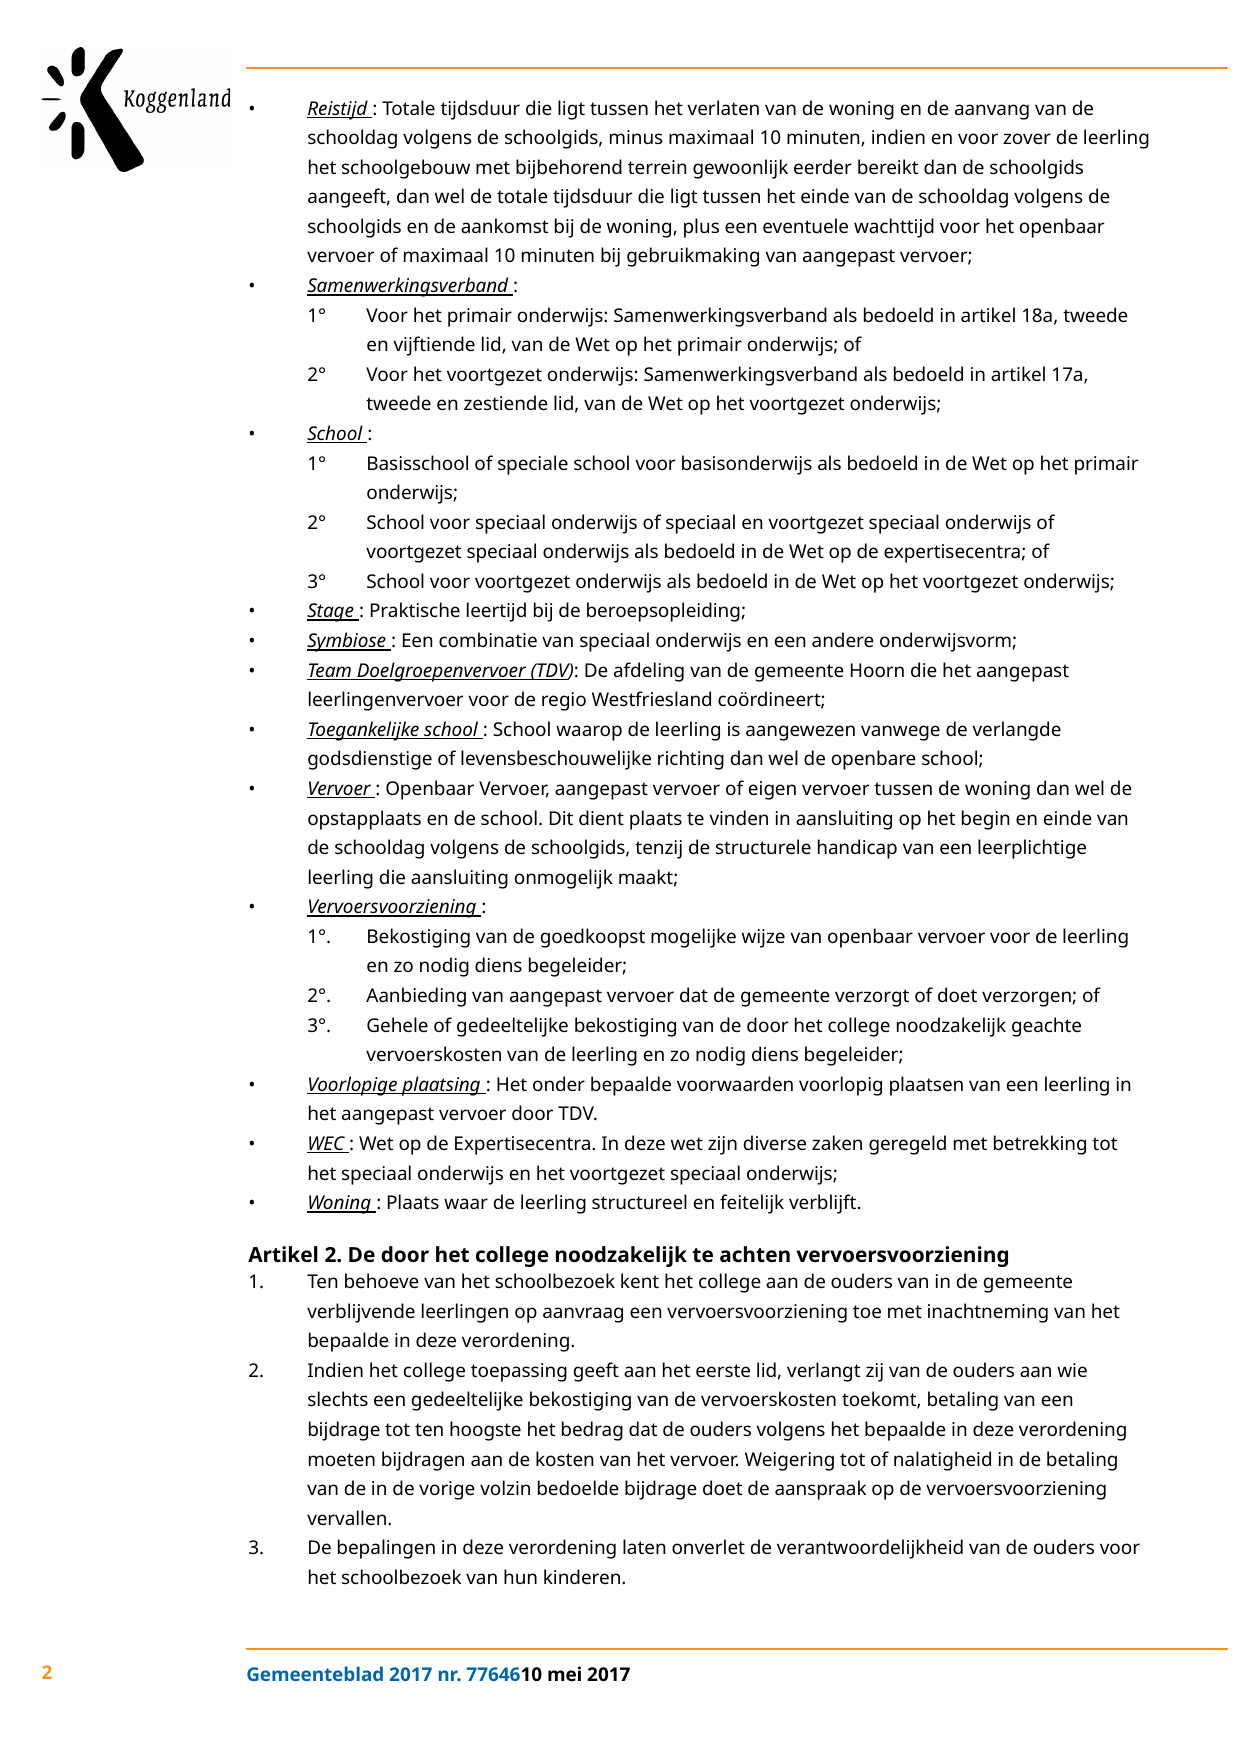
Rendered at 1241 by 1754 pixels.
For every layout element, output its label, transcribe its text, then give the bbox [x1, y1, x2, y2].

list Vervoersvoorziening : [248, 893, 1152, 919]
list School voor voortgezet onderwijs als bedoeld in de Wet op het voortgezet onderwijs; [307, 568, 1152, 594]
list Voor het voortgezet onderwijs: Samenwerkingsverband als bedoeld in artikel 17a, tweede en zestiende lid, van de Wet op het voortgezet onderwijs; [307, 361, 1152, 416]
list Team Doelgroepenvervoer (TDV): De afdeling van de gemeente Hoorn die het aangepast leerlingenvervoer voor de regio Westfriesland coördineert; [248, 657, 1152, 712]
list Voor het primair onderwijs: Samenwerkingsverband als bedoeld in artikel 18a, tweede en vijftiende lid, van de Wet op het primair onderwijs; of [307, 302, 1152, 357]
list Indien het college toepassing geeft aan het eerste lid, verlangt zij van de ouders aan wie slechts een gedeeltelijke bekostiging van de vervoerskosten toekomt, betaling van een bijdrage tot ten hoogste het bedrag dat de ouders volgens het bepaalde in deze verordening moeten bijdragen aan de kosten van het vervoer. Weigering tot of nalatigheid in de betaling van de in de vorige volzin bedoelde bijdrage doet de aanspraak op de vervoersvoorziening vervallen. [248, 1357, 1152, 1531]
list Gehele of gedeeltelijke bekostiging van de door het college noodzakelijk geachte vervoerskosten van de leerling en zo nodig diens begeleider; [307, 1012, 1152, 1067]
list Toegankelijke school : School waarop de leerling is aangewezen vanwege de verlangde godsdienstige of levensbeschouwelijke richting dan wel de openbare school; [248, 716, 1152, 771]
list Vervoer : Openbaar Vervoer, aangepast vervoer of eigen vervoer tussen de woning dan wel de opstapplaats en de school. Dit dient plaats te vinden in aansluiting op het begin en einde van de schooldag volgens de schoolgids, tenzij de structurele handicap van een leerplichtige leerling die aansluiting onmogelijk maakt; [248, 775, 1152, 890]
list Aanbieding van aangepast vervoer dat de gemeente verzorgt of doet verzorgen; of [307, 982, 1152, 1008]
list Ten behoeve van het schoolbezoek kent het college aan de ouders van in de gemeente verblijvende leerlingen op aanvraag een vervoersvoorziening toe met inachtneming van het bepaalde in deze verordening. [248, 1268, 1152, 1353]
list Bekostiging van de goedkoopst mogelijke wijze van openbaar vervoer voor de leerling en zo nodig diens begeleider; [307, 923, 1152, 978]
list Woning : Plaats waar de leerling structureel en feitelijk verblijft. [248, 1189, 1152, 1215]
list School voor speciaal onderwijs of speciaal en voortgezet speciaal onderwijs of voortgezet speciaal onderwijs als bedoeld in de Wet op de expertisecentra; of [307, 509, 1152, 564]
text Artikel 2. De door het college noodzakelijk te achten vervoersvoorziening [248, 1240, 1152, 1268]
list School : [248, 420, 1152, 446]
list Voorlopige plaatsing : Het onder bepaalde voorwaarden voorlopig plaatsen van een leerling in het aangepast vervoer door TDV. [248, 1071, 1152, 1126]
list WEC : Wet op de Expertisecentra. In deze wet zijn diverse zaken geregeld met betrekking tot het speciaal onderwijs en het voortgezet speciaal onderwijs; [248, 1130, 1152, 1186]
list Stage : Praktische leertijd bij de beroepsopleiding; [248, 598, 1152, 623]
list Basisschool of speciale school voor basisonderwijs als bedoeld in de Wet op het primair onderwijs; [307, 450, 1152, 505]
list De bepalingen in deze verordening laten onverlet de verantwoordelijkheid van de ouders voor het schoolbezoek van hun kinderen. [248, 1534, 1152, 1590]
list Symbiose : Een combinatie van speciaal onderwijs en een andere onderwijsvorm; [248, 627, 1152, 653]
list Reistijd : Totale tijdsduur die ligt tussen het verlaten van de woning en de aanvang van de schooldag volgens de schoolgids, minus maximaal 10 minuten, indien en voor zover de leerling het schoolgebouw met bijbehorend terrein gewoonlijk eerder bereikt dan de schoolgids aangeeft, dan wel de totale tijdsduur die ligt tussen het einde van de schooldag volgens de schoolgids en de aankomst bij de woning, plus een eventuele wachttijd voor het openbaar vervoer of maximaal 10 minuten bij gebruikmaking van aangepast vervoer; [248, 95, 1152, 268]
picture [41, 47, 231, 172]
list Samenwerkingsverband : [248, 272, 1152, 298]
